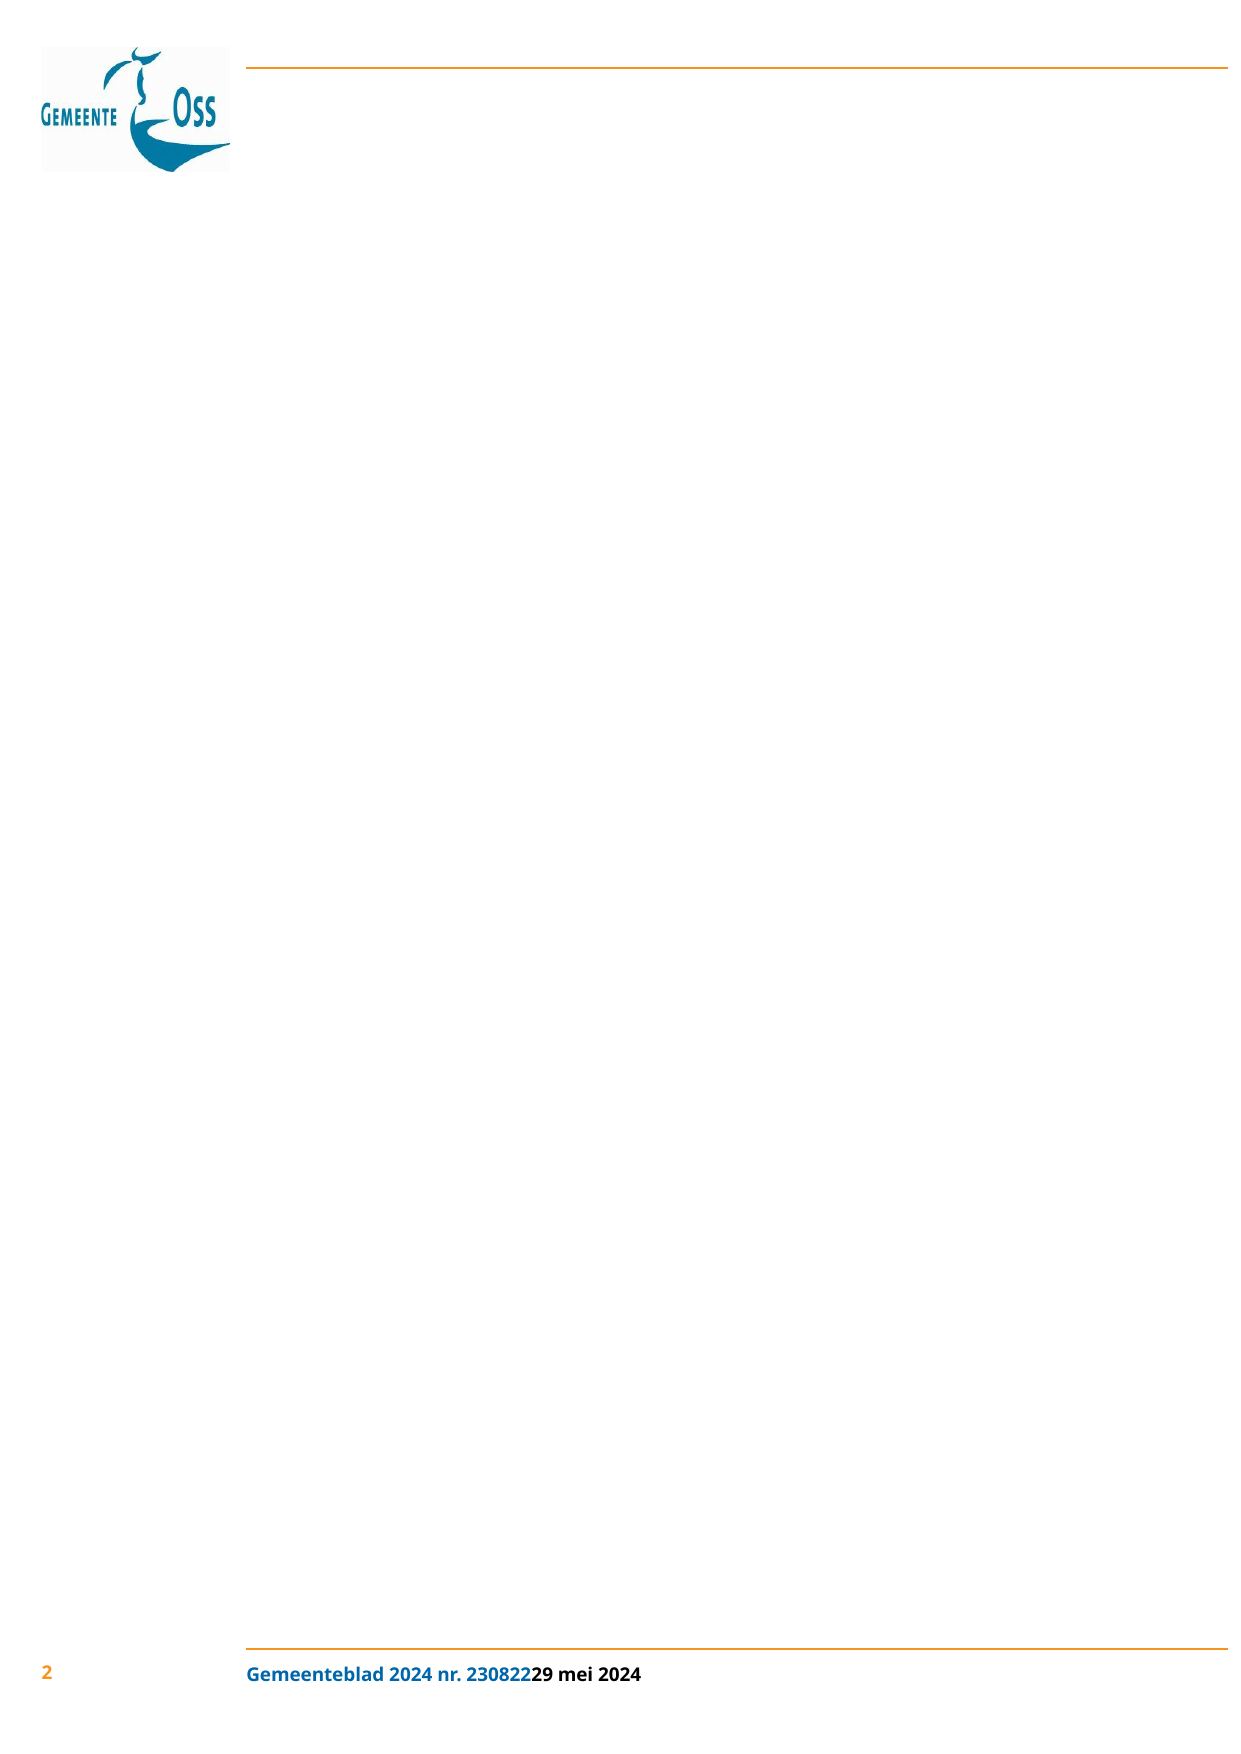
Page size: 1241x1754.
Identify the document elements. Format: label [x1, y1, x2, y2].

picture [41, 47, 231, 172]
